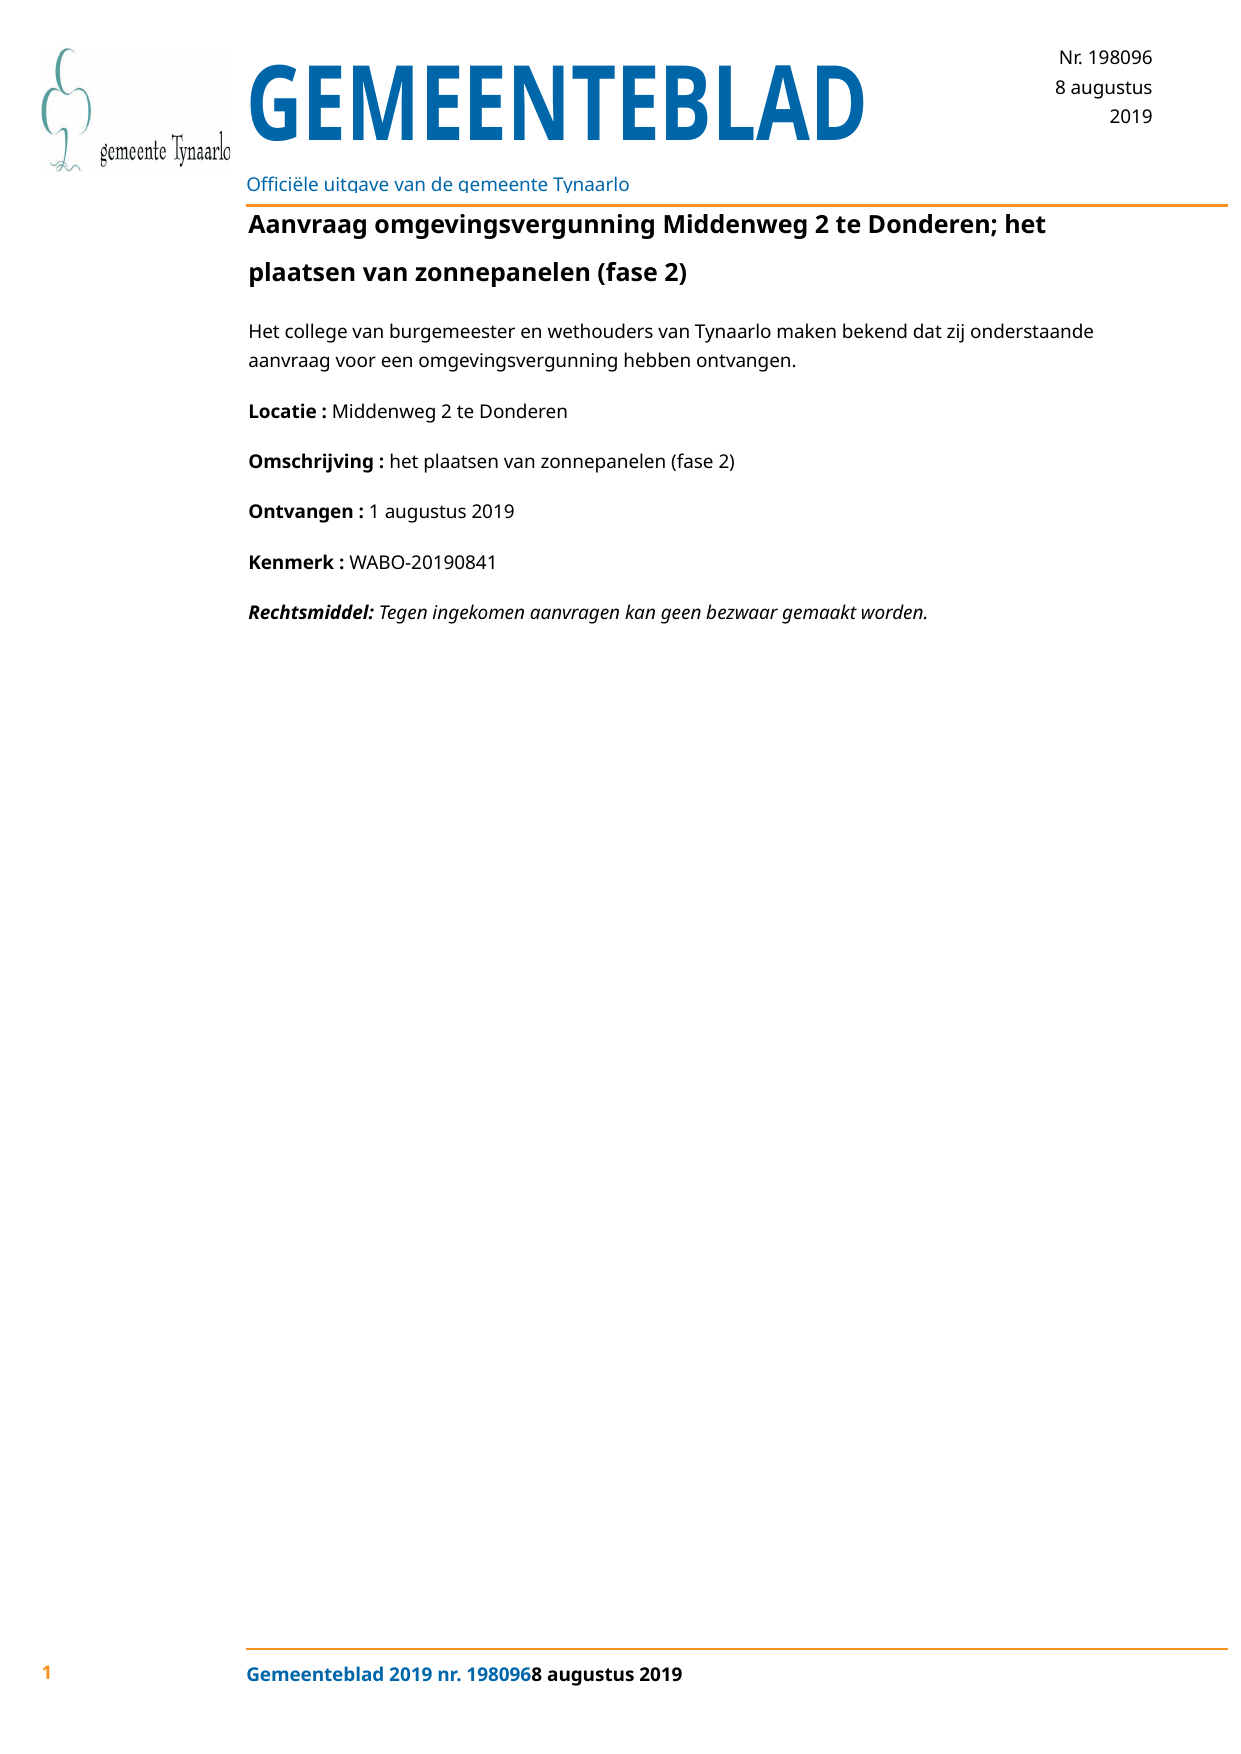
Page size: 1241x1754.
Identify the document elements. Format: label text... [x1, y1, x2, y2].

text Omschrijving : het plaatsen van zonnepanelen (fase 2) [248, 448, 1152, 474]
text Aanvraag omgevingsvergunning Middenweg 2 te Donderen; het plaatsen van zonnepanelen (fase 2) [248, 207, 1152, 288]
text Het college van burgemeester en wethouders van Tynaarlo maken bekend dat zij onderstaande aanvraag voor een omgevingsvergunning hebben ontvangen. [248, 318, 1152, 373]
text Ontvangen : 1 augustus 2019 [248, 499, 1152, 524]
text Rechtsmiddel: Tegen ingekomen aanvragen kan geen bezwaar gemaakt worden. [248, 599, 1152, 625]
picture [41, 47, 231, 172]
text Kenmerk : WABO-20190841 [248, 549, 1152, 575]
text Locatie : Middenweg 2 te Donderen [248, 398, 1152, 424]
